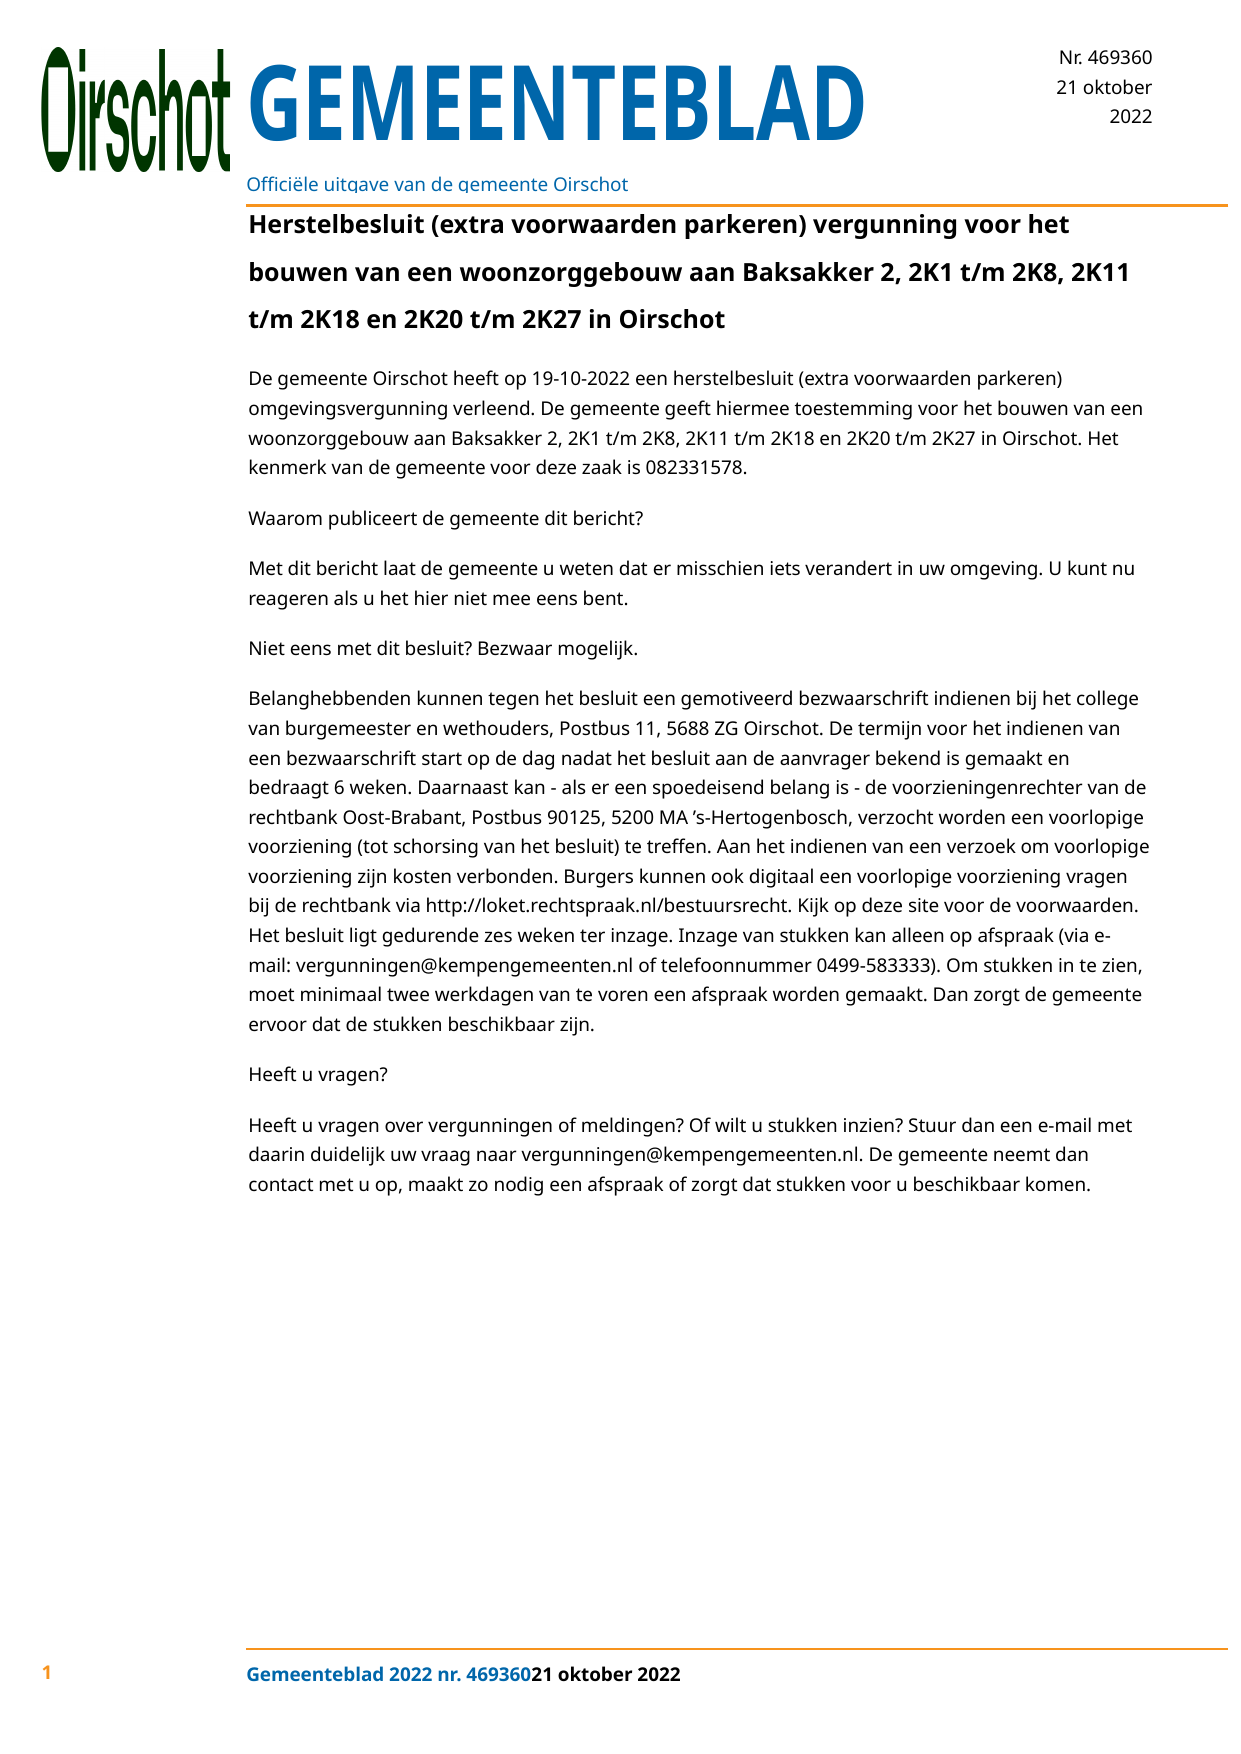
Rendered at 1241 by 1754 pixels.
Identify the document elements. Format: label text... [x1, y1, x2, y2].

text Heeft u vragen over vergunningen of meldingen? Of wilt u stukken inzien? Stuur dan een e-mail met daarin duidelijk uw vraag naar vergunningen@kempengemeenten.nl. De gemeente neemt dan contact met u op, maakt zo nodig een afspraak of zorgt dat stukken voor u beschikbaar komen. [248, 1112, 1152, 1197]
text Herstelbesluit (extra voorwaarden parkeren) vergunning voor het bouwen van een woonzorggebouw aan Baksakker 2, 2K1 t/m 2K8, 2K11 t/m 2K18 en 2K20 t/m 2K27 in Oirschot [248, 207, 1152, 336]
text Belanghebbenden kunnen tegen het besluit een gemotiveerd bezwaarschrift indienen bij het college van burgemeester en wethouders, Postbus 11, 5688 ZG Oirschot. De termijn voor het indienen van een bezwaarschrift start op de dag nadat het besluit aan de aanvrager bekend is gemaakt en bedraagt 6 weken. Daarnaast kan - als er een spoedeisend belang is - de voorzieningenrechter van de rechtbank Oost-Brabant, Postbus 90125, 5200 MA ’s-Hertogenbosch, verzocht worden een voorlopige voorziening (tot schorsing van het besluit) te treffen. Aan het indienen van een verzoek om voorlopige voorziening zijn kosten verbonden. Burgers kunnen ook digitaal een voorlopige voorziening vragen bij de rechtbank via http://loket.rechtspraak.nl/bestuursrecht. Kijk op deze site voor de voorwaarden. Het besluit ligt gedurende zes weken ter inzage. Inzage van stukken kan alleen op afspraak (via e-mail: vergunningen@kempengemeenten.nl of telefoonnummer 0499-583333). Om stukken in te zien, moet minimaal twee werkdagen van te voren een afspraak worden gemaakt. Dan zorgt de gemeente ervoor dat de stukken beschikbaar zijn. [248, 686, 1152, 1037]
text De gemeente Oirschot heeft op 19-10-2022 een herstelbesluit (extra voorwaarden parkeren) omgevingsvergunning verleend. De gemeente geeft hiermee toestemming voor het bouwen van een woonzorggebouw aan Baksakker 2, 2K1 t/m 2K8, 2K11 t/m 2K18 en 2K20 t/m 2K27 in Oirschot. Het kenmerk van de gemeente voor deze zaak is 082331578. [248, 366, 1152, 480]
text Niet eens met dit besluit? Bezwaar mogelijk. [248, 635, 1152, 661]
text Heeft u vragen? [248, 1061, 1152, 1087]
text Waarom publiceert de gemeente dit bericht? [248, 505, 1152, 530]
picture [41, 47, 231, 172]
text Met dit bericht laat de gemeente u weten dat er misschien iets verandert in uw omgeving. U kunt nu reageren als u het hier niet mee eens bent. [248, 555, 1152, 610]
